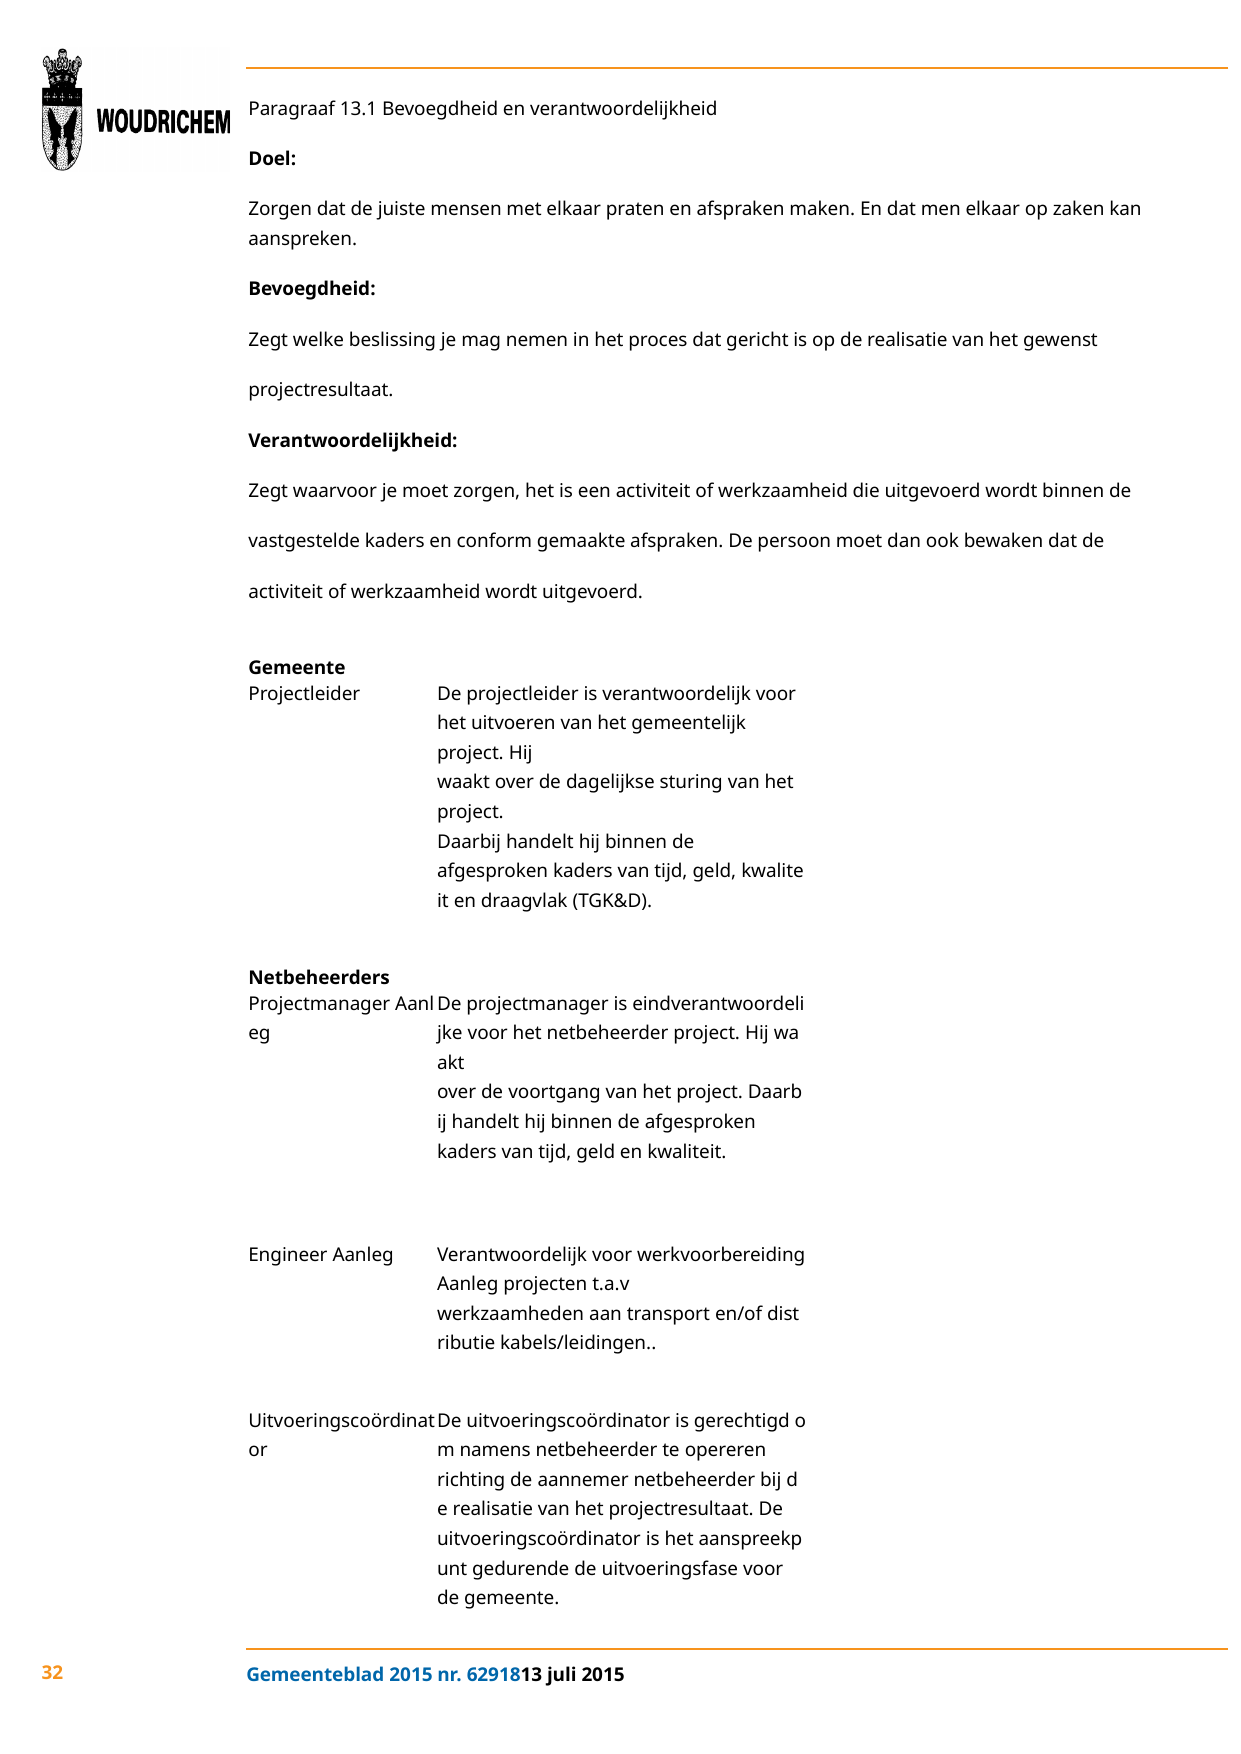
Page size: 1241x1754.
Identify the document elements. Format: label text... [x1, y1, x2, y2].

table_cell [807, 964, 1152, 990]
text projectresultaat. [248, 376, 1152, 402]
table_cell [437, 939, 807, 964]
text Verantwoordelijkheid: [248, 427, 1152, 453]
table_cell De uitvoeringscoördinator is gerechtigd om namens netbeheerder te opereren richting de aannemer netbeheerder bij de realisatie van het projectresultaat. De uitvoeringscoördinator is het aanspreekpunt gedurende de uitvoeringsfase voor de gemeente. [437, 1407, 807, 1610]
text Zegt welke beslissing je mag nemen in het proces dat gericht is op de realisatie van het gewenst [248, 326, 1152, 352]
table_cell [437, 1164, 807, 1189]
table_cell [437, 1189, 807, 1215]
table_cell [437, 1381, 807, 1407]
text Zegt waarvoor je moet zorgen, het is een activiteit of werkzaamheid die uitgevoerd wordt binnen de [248, 477, 1152, 503]
table_cell Uitvoeringscoördinator [248, 1407, 437, 1610]
table_cell [248, 939, 437, 964]
table_cell [248, 1355, 437, 1381]
table_cell [437, 1215, 807, 1241]
table_cell Netbeheerders [248, 964, 807, 990]
table_cell [437, 913, 807, 938]
table_cell [248, 1215, 437, 1241]
text Paragraaf 13.1 Bevoegdheid en verantwoordelijkheid [248, 95, 1152, 121]
table_cell [248, 1381, 437, 1407]
picture [41, 47, 231, 172]
table_cell [437, 1355, 807, 1381]
text vastgestelde kaders en conform gemaakte afspraken. De persoon moet dan ook bewaken dat de [248, 528, 1152, 553]
table_cell [248, 1164, 437, 1189]
table_cell De projectleider is verantwoordelijk voor het uitvoeren van het gemeentelijk project. Hij waakt over de dagelijkse sturing van het project. Daarbij handelt hij binnen de afgesproken kaders van tijd, geld, kwaliteit en draagvlak (TGK&D). [437, 680, 807, 913]
text activiteit of werkzaamheid wordt uitgevoerd. [248, 578, 1152, 604]
table_cell [248, 1189, 437, 1215]
table_header Gemeente [248, 654, 807, 680]
table_cell De projectmanager is eindverantwoordelijke voor het netbeheerder project. Hij waakt over de voortgang van het project. Daarbij handelt hij binnen de afgesproken kaders van tijd, geld en kwaliteit. [437, 990, 807, 1164]
table_cell Projectleider [248, 680, 437, 913]
text Doel: [248, 145, 1152, 171]
text Zorgen dat de juiste mensen met elkaar praten en afspraken maken. En dat men elkaar op zaken kan aanspreken. [248, 196, 1152, 251]
table_cell Engineer Aanleg [248, 1241, 437, 1355]
text Bevoegdheid: [248, 276, 1152, 301]
table_cell [248, 913, 437, 938]
table_cell Verantwoordelijk voor werkvoorbereiding Aanleg projecten t.a.v werkzaamheden aan transport en/of distributie kabels/leidingen.. [437, 1241, 807, 1355]
table_cell Projectmanager Aanleg [248, 990, 437, 1164]
